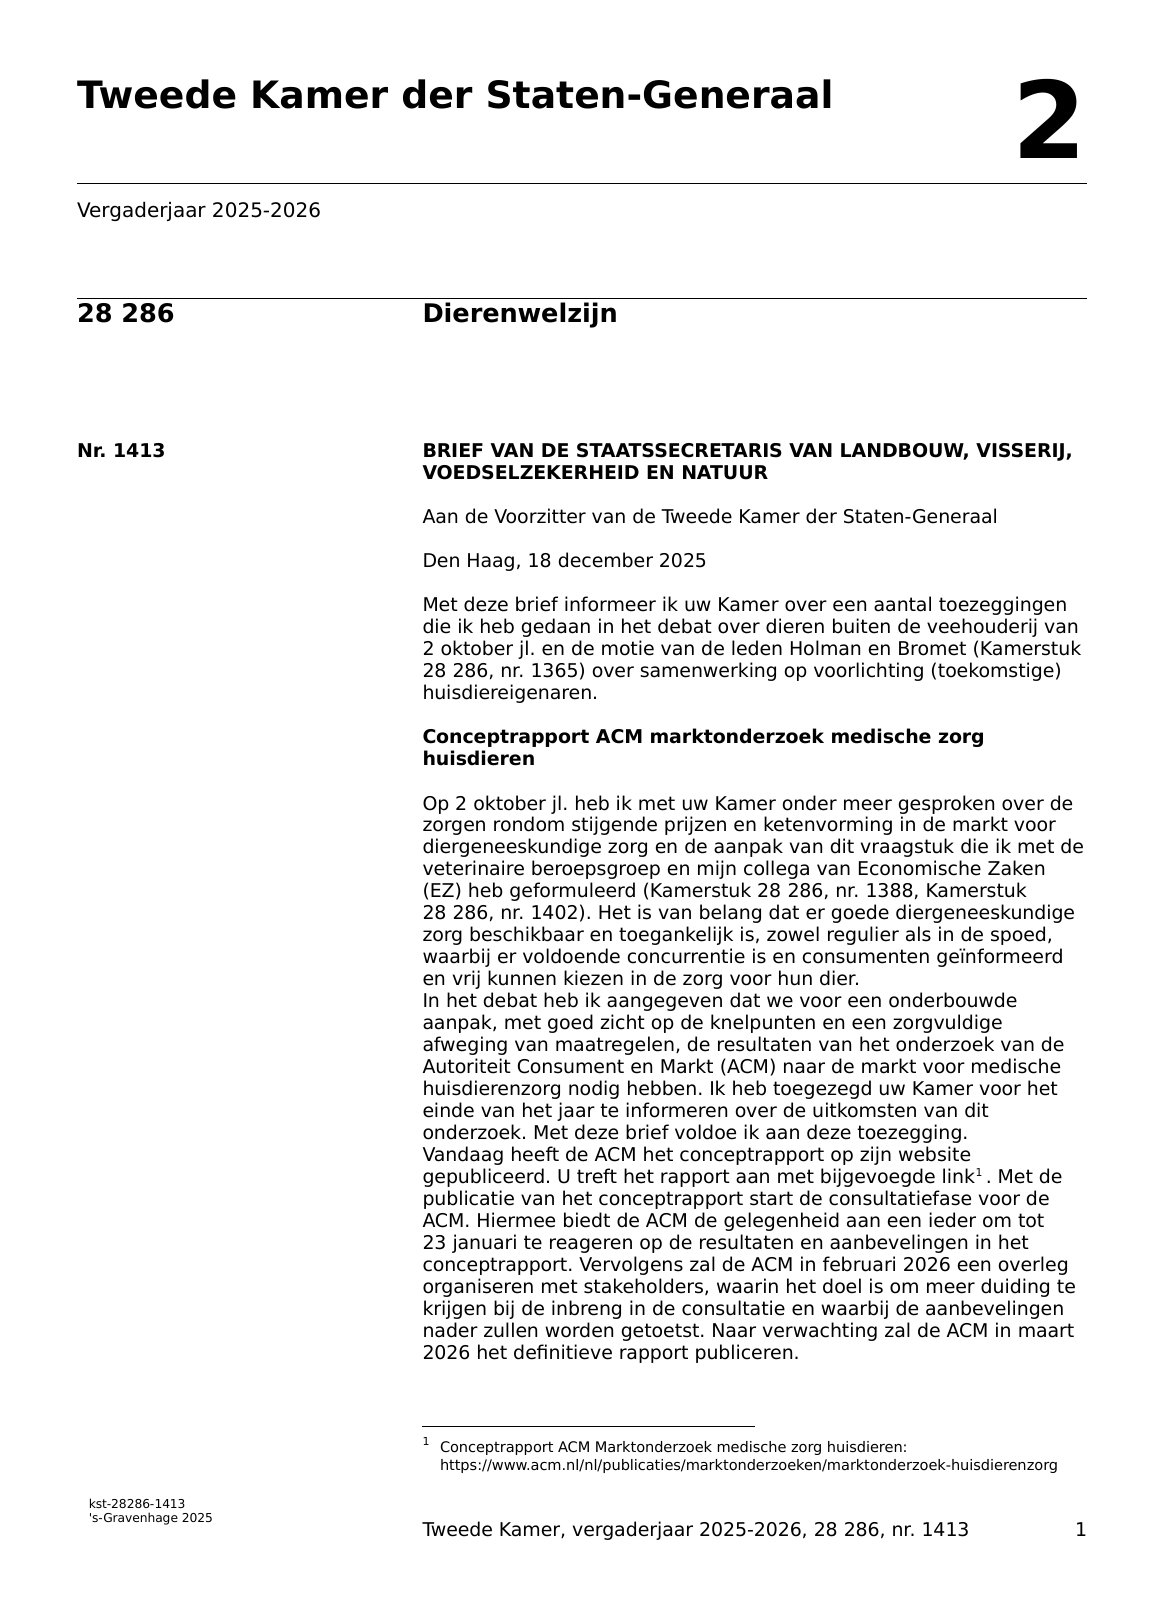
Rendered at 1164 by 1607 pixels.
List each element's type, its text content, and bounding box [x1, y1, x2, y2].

text Conceptrapport ACM Marktonderzoek medische zorg huisdieren: https://www.acm.nl/nl/publicaties/marktonderzoeken/marktonderzoek-huisdierenzorg [422, 1435, 1087, 1474]
table_cell Vergaderjaar 2025-2026 [77, 184, 1087, 298]
text In het debat heb ik aangegeven dat we voor een onderbouwde aanpak, met goed zicht op de knelpunten en een zorgvuldige afweging van maatregelen, de resultaten van het onderzoek van de Autoriteit Consument en Markt (ACM) naar de markt voor medische huisdierenzorg nodig hebben. Ik heb toegezegd uw Kamer voor het einde van het jaar te informeren over de uitkomsten van dit onderzoek. Met deze brief voldoe ik aan deze toezegging. [422, 990, 1087, 1144]
text kst-28286-1413 [88, 1497, 323, 1511]
text Aan de Voorzitter van de Tweede Kamer der Staten-Generaal [422, 506, 1087, 528]
text Vandaag heeft de ACM het conceptrapport op zijn website gepubliceerd. U treft het rapport aan met bijgevoegde link. Met de publicatie van het conceptrapport start de consultatiefase voor de ACM. Hiermee biedt de ACM de gelegenheid aan een ieder om tot 23 januari te reageren op de resultaten en aanbevelingen in het conceptrapport. Vervolgens zal de ACM in februari 2026 een overleg organiseren met stakeholders, waarin het doel is om meer duiding te krijgen bij de inbreng in de consultatie en waarbij de aanbevelingen nader zullen worden getoetst. Naar verwachting zal de ACM in maart 2026 het definitieve rapport publiceren. [422, 1144, 1087, 1364]
table_header Tweede Kamer der Staten-Generaal [77, 59, 886, 183]
subtitle Nr. 1413 BRIEF VAN DE STAATSSECRETARIS VAN LANDBOUW, VISSERIJ, VOEDSELZEKERHEID EN NATUUR [77, 440, 1087, 484]
table_header 2 [886, 59, 1087, 183]
text Den Haag, 18 december 2025 [422, 550, 1087, 572]
text 's-Gravenhage 2025 [88, 1511, 323, 1525]
subtitle Conceptrapport ACM marktonderzoek medische zorg huisdieren [422, 726, 1087, 770]
text Met deze brief informeer ik uw Kamer over een aantal toezeggingen die ik heb gedaan in het debat over dieren buiten de veehouderij van 2 oktober jl. en de motie van de leden Holman en Bromet (Kamerstuk 28 286, nr. 1365) over samenwerking op voorlichting (toekomstige) huisdiereigenaren. [422, 594, 1087, 704]
text Op 2 oktober jl. heb ik met uw Kamer onder meer gesproken over de zorgen rondom stijgende prijzen en ketenvorming in de markt voor diergeneeskundige zorg en de aanpak van dit vraagstuk die ik met de veterinaire beroepsgroep en mijn collega van Economische Zaken (EZ) heb geformuleerd (Kamerstuk 28 286, nr. 1388, Kamerstuk 28 286, nr. 1402). Het is van belang dat er goede diergeneeskundige zorg beschikbaar en toegankelijk is, zowel regulier als in de spoed, waarbij er voldoende concurrentie is en consumenten geïnformeerd en vrij kunnen kiezen in de zorg voor hun dier. [422, 792, 1087, 990]
subtitle 28 286 Dierenwelzijn [77, 299, 1087, 329]
